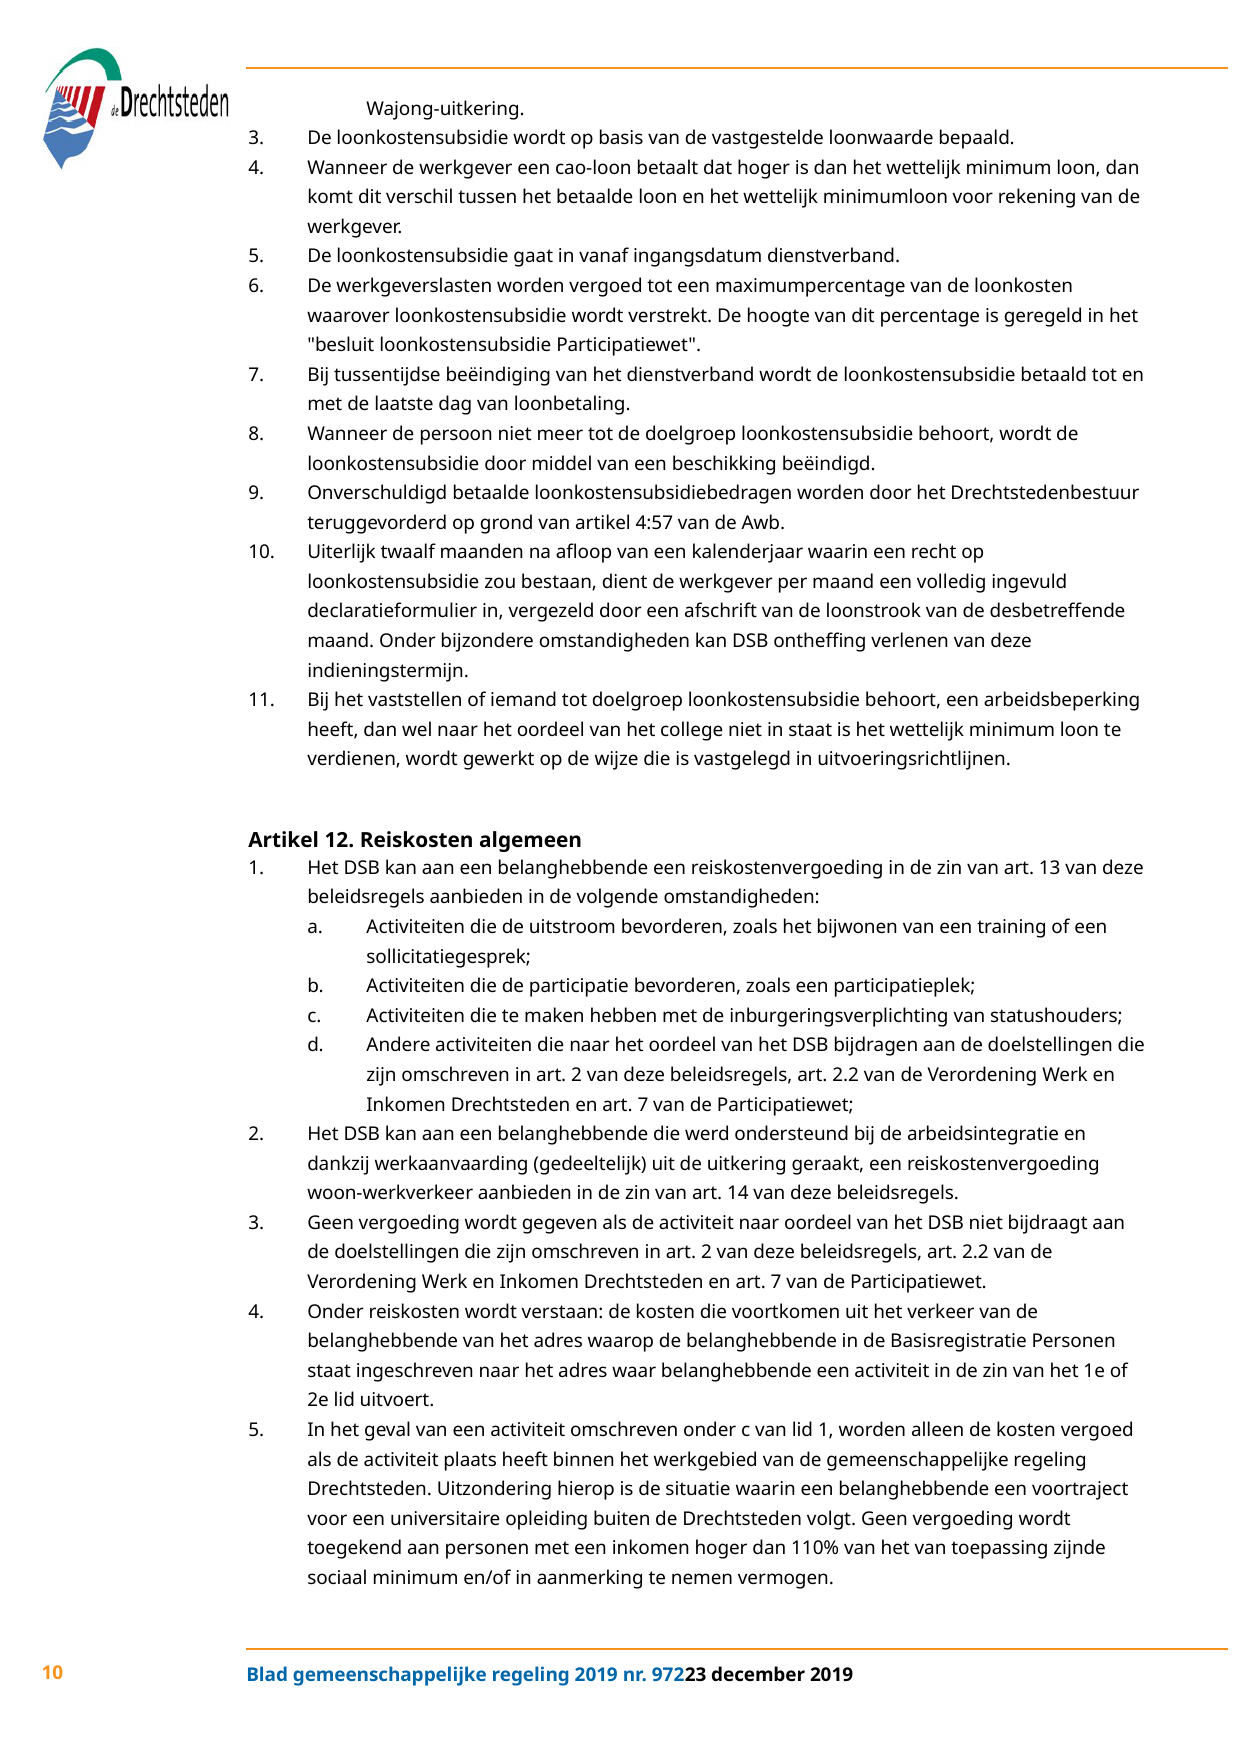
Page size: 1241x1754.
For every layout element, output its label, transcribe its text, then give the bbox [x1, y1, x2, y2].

list Bij tussentijdse beëindiging van het dienstverband wordt de loonkostensubsidie betaald tot en met de laatste dag van loonbetaling. [248, 361, 1152, 416]
list Wajong-uitkering. [307, 95, 1152, 121]
list Activiteiten die te maken hebben met de inburgeringsverplichting van statushouders; [307, 1002, 1152, 1028]
list Geen vergoeding wordt gegeven als de activiteit naar oordeel van het DSB niet bijdraagt aan de doelstellingen die zijn omschreven in art. 2 van deze beleidsregels, art. 2.2 van de Verordening Werk en Inkomen Drechtsteden en art. 7 van de Participatiewet. [248, 1209, 1152, 1294]
list Het DSB kan aan een belanghebbende een reiskostenvergoeding in de zin van art. 13 van deze beleidsregels aanbieden in de volgende omstandigheden: [248, 854, 1152, 909]
list Onverschuldigd betaalde loonkostensubsidiebedragen worden door het Drechtstedenbestuur teruggevorderd op grond van artikel 4:57 van de Awb. [248, 479, 1152, 535]
list In het geval van een activiteit omschreven onder c van lid 1, worden alleen de kosten vergoed als de activiteit plaats heeft binnen het werkgebied van de gemeenschappelijke regeling Drechtsteden. Uitzondering hierop is de situatie waarin een belanghebbende een voortraject voor een universitaire opleiding buiten de Drechtsteden volgt. Geen vergoeding wordt toegekend aan personen met een inkomen hoger dan 110% van het van toepassing zijnde sociaal minimum en/of in aanmerking te nemen vermogen. [248, 1416, 1152, 1590]
list Bij het vaststellen of iemand tot doelgroep loonkostensubsidie behoort, een arbeidsbeperking heeft, dan wel naar het oordeel van het college niet in staat is het wettelijk minimum loon te verdienen, wordt gewerkt op de wijze die is vastgelegd in uitvoeringsrichtlijnen. [248, 686, 1152, 771]
list De loonkostensubsidie wordt op basis van de vastgestelde loonwaarde bepaald. [248, 124, 1152, 150]
picture [41, 47, 231, 172]
list De loonkostensubsidie gaat in vanaf ingangsdatum dienstverband. [248, 243, 1152, 268]
list Andere activiteiten die naar het oordeel van het DSB bijdragen aan de doelstellingen die zijn omschreven in art. 2 van deze beleidsregels, art. 2.2 van de Verordening Werk en Inkomen Drechtsteden en art. 7 van de Participatiewet; [307, 1032, 1152, 1116]
list Onder reiskosten wordt verstaan: de kosten die voortkomen uit het verkeer van de belanghebbende van het adres waarop de belanghebbende in de Basisregistratie Personen staat ingeschreven naar het adres waar belanghebbende een activiteit in de zin van het 1e of 2e lid uitvoert. [248, 1298, 1152, 1412]
list Wanneer de persoon niet meer tot de doelgroep loonkostensubsidie behoort, wordt de loonkostensubsidie door middel van een beschikking beëindigd. [248, 420, 1152, 476]
text Artikel 12. Reiskosten algemeen [248, 826, 1152, 854]
list De werkgeverslasten worden vergoed tot een maximumpercentage van de loonkosten waarover loonkostensubsidie wordt verstrekt. De hoogte van dit percentage is geregeld in het "besluit loonkostensubsidie Participatiewet". [248, 272, 1152, 357]
list Wanneer de werkgever een cao-loon betaalt dat hoger is dan het wettelijk minimum loon, dan komt dit verschil tussen het betaalde loon en het wettelijk minimumloon voor rekening van de werkgever. [248, 154, 1152, 239]
list Het DSB kan aan een belanghebbende die werd ondersteund bij de arbeidsintegratie en dankzij werkaanvaarding (gedeeltelijk) uit de uitkering geraakt, een reiskostenvergoeding woon-werkverkeer aanbieden in de zin van art. 14 van deze beleidsregels. [248, 1120, 1152, 1205]
list Activiteiten die de uitstroom bevorderen, zoals het bijwonen van een training of een sollicitatiegesprek; [307, 913, 1152, 968]
list Activiteiten die de participatie bevorderen, zoals een participatieplek; [307, 972, 1152, 998]
list Uiterlijk twaalf maanden na afloop van een kalenderjaar waarin een recht op loonkostensubsidie zou bestaan, dient de werkgever per maand een volledig ingevuld declaratieformulier in, vergezeld door een afschrift van de loonstrook van de desbetreffende maand. Onder bijzondere omstandigheden kan DSB ontheffing verlenen van deze indieningstermijn. [248, 538, 1152, 683]
